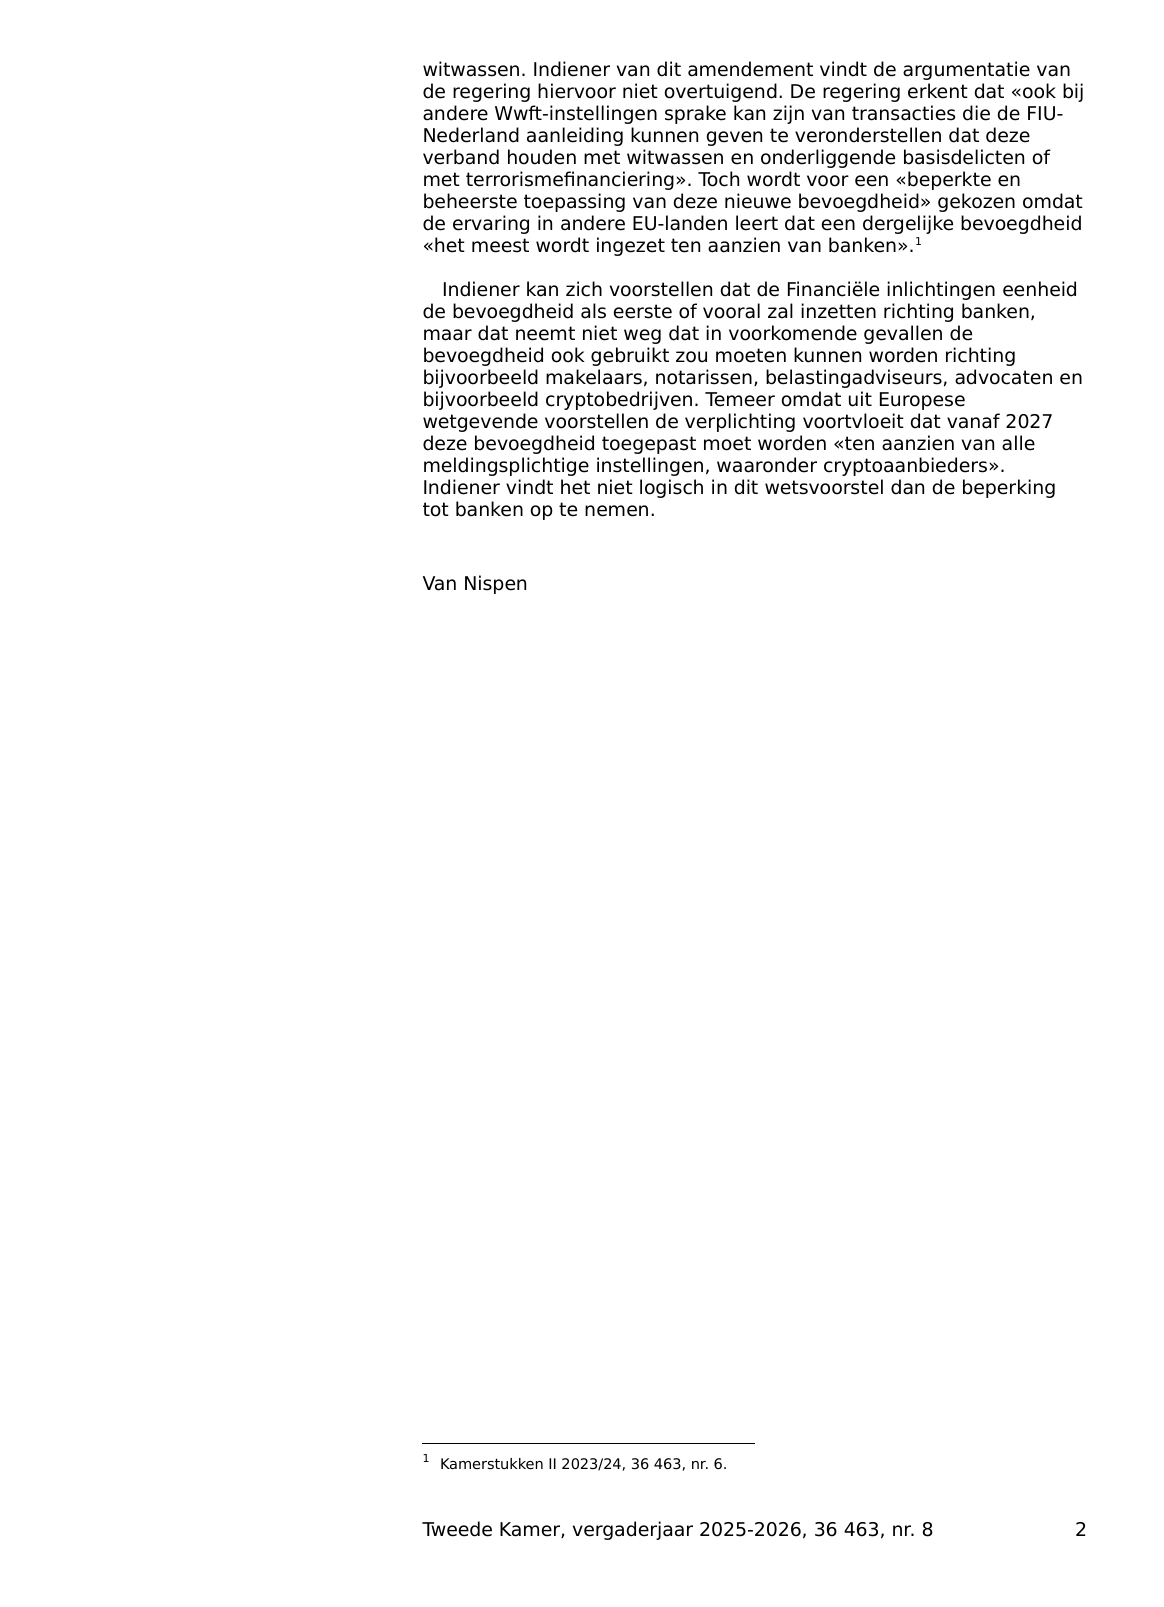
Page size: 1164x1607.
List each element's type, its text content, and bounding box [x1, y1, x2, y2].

text Indiener kan zich voorstellen dat de Financiële inlichtingen eenheid de bevoegdheid als eerste of vooral zal inzetten richting banken, maar dat neemt niet weg dat in voorkomende gevallen de bevoegdheid ook gebruikt zou moeten kunnen worden richting bijvoorbeeld makelaars, notarissen, belastingadviseurs, advocaten en bijvoorbeeld cryptobedrijven. Temeer omdat uit Europese wetgevende voorstellen de verplichting voortvloeit dat vanaf 2027 deze bevoegdheid toegepast moet worden «ten aanzien van alle meldingsplichtige instellingen, waaronder cryptoaanbieders». Indiener vindt het niet logisch in dit wetsvoorstel dan de beperking tot banken op te nemen. [422, 279, 1087, 521]
text Kamerstukken II 2023/24, 36 463, nr. 6. [422, 1452, 1087, 1474]
text Van Nispen [422, 551, 1087, 595]
text witwassen. Indiener van dit amendement vindt de argumentatie van de regering hiervoor niet overtuigend. De regering erkent dat «ook bij andere Wwft-instellingen sprake kan zijn van transacties die de FIU-Nederland aanleiding kunnen geven te veronderstellen dat deze verband houden met witwassen en onderliggende basisdelicten of met terrorismefinanciering». Toch wordt voor een «beperkte en beheerste toepassing van deze nieuwe bevoegdheid» gekozen omdat de ervaring in andere EU-landen leert dat een dergelijke bevoegdheid «het meest wordt ingezet ten aanzien van banken». [422, 59, 1087, 257]
